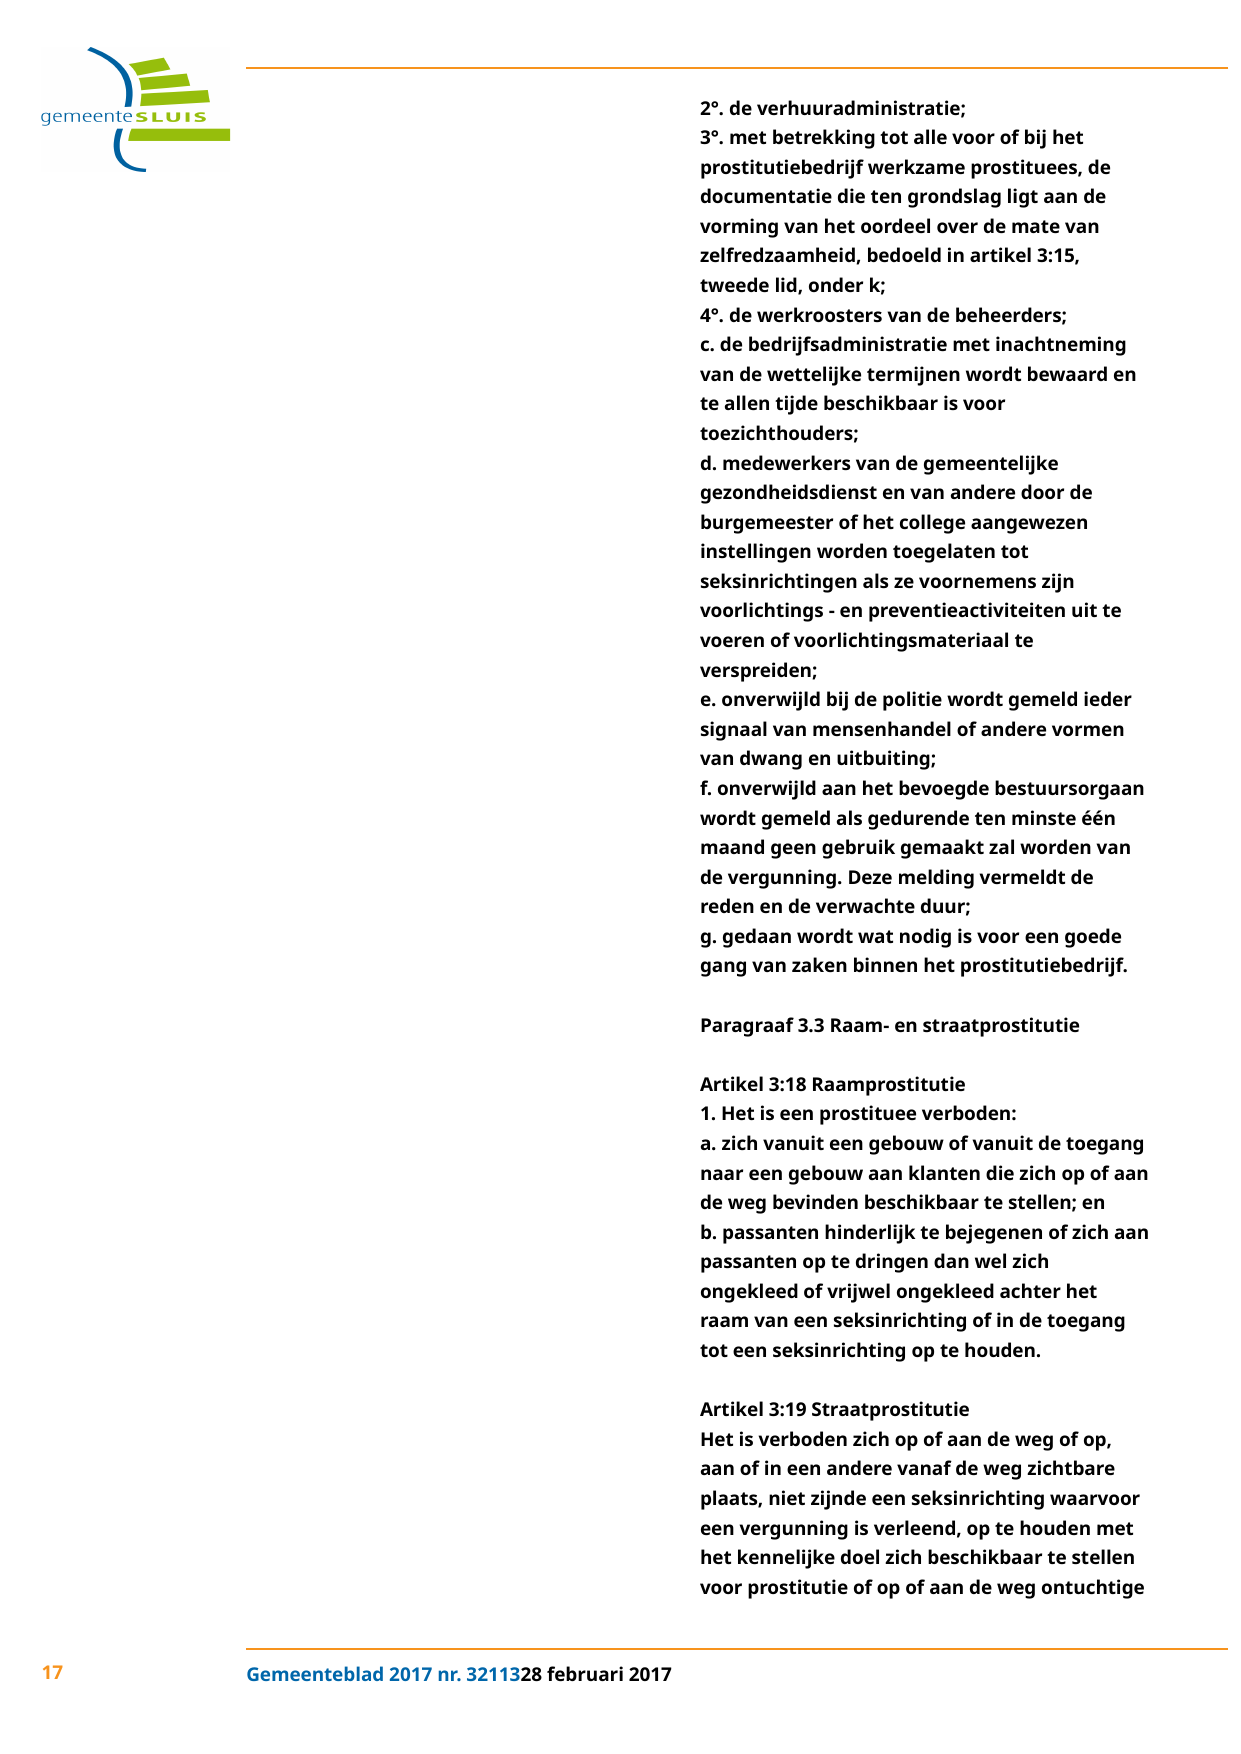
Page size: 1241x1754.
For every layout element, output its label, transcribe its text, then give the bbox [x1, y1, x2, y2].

table_cell 2°. de verhuuradministratie; 3°. met betrekking tot alle voor of bij het prostitutiebedrijf werkzame prostituees, de documentatie die ten grondslag ligt aan de vorming van het oordeel over de mate van zelfredzaamheid, bedoeld in artikel 3:15, tweede lid, onder k; 4°. de werkroosters van de beheerders; c. de bedrijfsadministratie met inachtneming van de wettelijke termijnen wordt bewaard en te allen tijde beschikbaar is voor toezichthouders; d. medewerkers van de gemeentelijke gezondheidsdienst en van andere door de burgemeester of het college aangewezen instellingen worden toegelaten tot seksinrichtingen als ze voornemens zijn voorlichtings - en preventieactiviteiten uit te voeren of voorlichtingsmateriaal te verspreiden; e. onverwijld bij de politie wordt gemeld ieder signaal van mensenhandel of andere vormen van dwang en uitbuiting; f. onverwijld aan het bevoegde bestuursorgaan wordt gemeld als gedurende ten minste één maand geen gebruik gemaakt zal worden van de vergunning. Deze melding vermeldt de reden en de verwachte duur; g. gedaan wordt wat nodig is voor een goede gang van zaken binnen het prostitutiebedrijf. Paragraaf 3.3 Raam- en straatprostitutie Artikel 3:18 Raamprostitutie 1. Het is een prostituee verboden: a. zich vanuit een gebouw of vanuit de toegang naar een gebouw aan klanten die zich op of aan de weg bevinden beschikbaar te stellen; en b. passanten hinderlijk te bejegenen of zich aan passanten op te dringen dan wel zich ongekleed of vrijwel ongekleed achter het raam van een seksinrichting of in de toegang tot een seksinrichting op te houden. Artikel 3:19 Straatprostitutie Het is verboden zich op of aan de weg of op, aan of in een andere vanaf de weg zichtbare plaats, niet zijnde een seksinrichting waarvoor een vergunning is verleend, op te houden met het kennelijke doel zich beschikbaar te stellen voor prostitutie of op of aan de weg ontuchtige [700, 95, 1152, 1600]
picture [41, 47, 231, 172]
table_cell [248, 95, 700, 1600]
